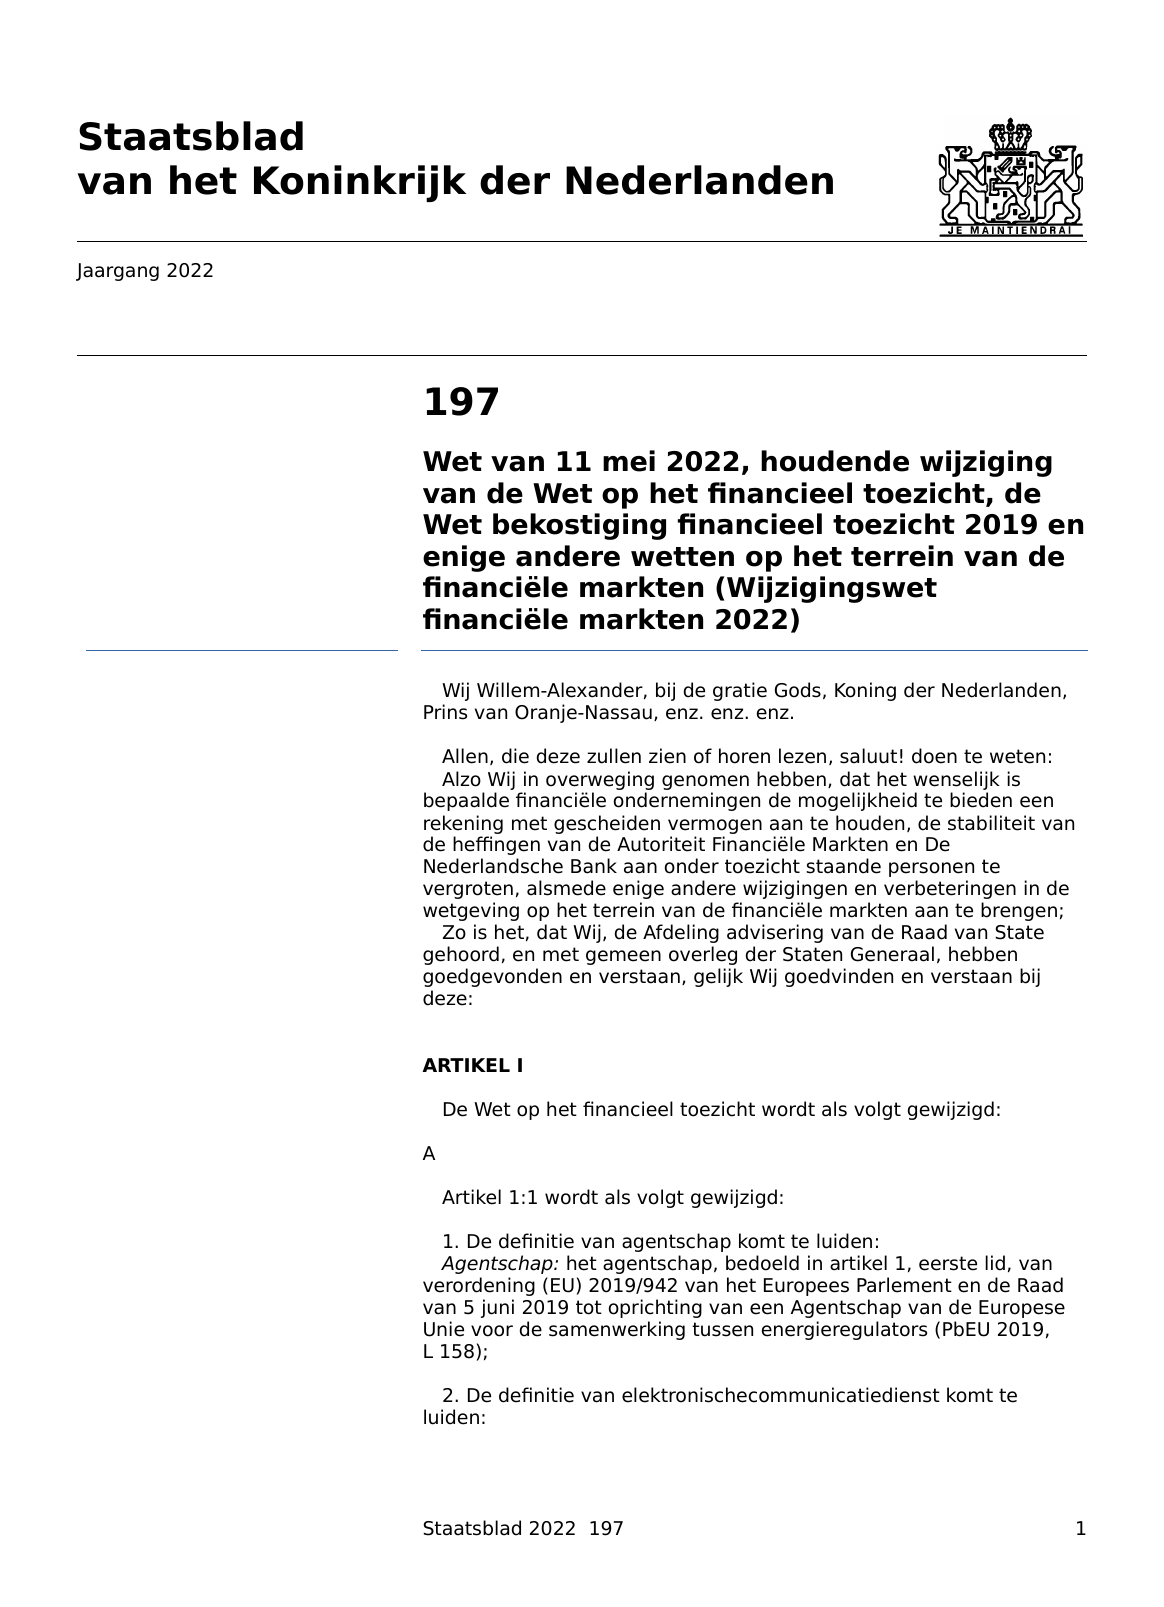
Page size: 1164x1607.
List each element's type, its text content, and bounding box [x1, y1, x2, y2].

subtitle ARTIKEL I [422, 1054, 1087, 1077]
table_header Staatsblad van het Koninkrijk der Nederlanden [77, 100, 886, 241]
text Wet van 11 mei 2022, houdende wijziging van de Wet op het financieel toezicht, de Wet bekostiging financieel toezicht 2019 en enige andere wetten op het terrein van de financiële markten (Wijzigingswet financiële markten 2022) [422, 447, 1087, 636]
text Artikel 1:1 wordt als volgt gewijzigd: [422, 1187, 1087, 1209]
text 2. De definitie van elektronischecommunicatiedienst komt te luiden: [422, 1385, 1087, 1429]
text 1. De definitie van agentschap komt te luiden: [422, 1231, 1087, 1253]
table_cell Jaargang 2022 [77, 242, 1087, 355]
table_header [886, 100, 1087, 241]
text Agentschap: het agentschap, bedoeld in artikel 1, eerste lid, van verordening (EU) 2019/942 van het Europees Parlement en de Raad van 5 juni 2019 tot oprichting van een Agentschap van de Europese Unie voor de samenwerking tussen energieregulators (PbEU 2019, L 158); [422, 1253, 1087, 1363]
text Wij Willem-Alexander, bij de gratie Gods, Koning der Nederlanden, Prins van Oranje-Nassau, enz. enz. enz. [422, 680, 1087, 724]
text Alzo Wij in overweging genomen hebben, dat het wenselijk is bepaalde financiële ondernemingen de mogelijkheid te bieden een rekening met gescheiden vermogen aan te houden, de stabiliteit van de heffingen van de Autoriteit Financiële Markten en De Nederlandsche Bank aan onder toezicht staande personen te vergroten, alsmede enige andere wijzigingen en verbeteringen in de wetgeving op het terrein van de financiële markten aan te brengen; [422, 768, 1087, 922]
text Zo is het, dat Wij, de Afdeling advisering van de Raad van State gehoord, en met gemeen overleg der Staten Generaal, hebben goedgevonden en verstaan, gelijk Wij goedvinden en verstaan bij deze: [422, 922, 1087, 1010]
text Allen, die deze zullen zien of horen lezen, saluut! doen te weten: [422, 746, 1087, 768]
text A [422, 1143, 1087, 1165]
subtitle 197 [422, 381, 1087, 424]
text De Wet op het financieel toezicht wordt als volgt gewijzigd: [422, 1099, 1087, 1121]
picture [936, 115, 1087, 240]
